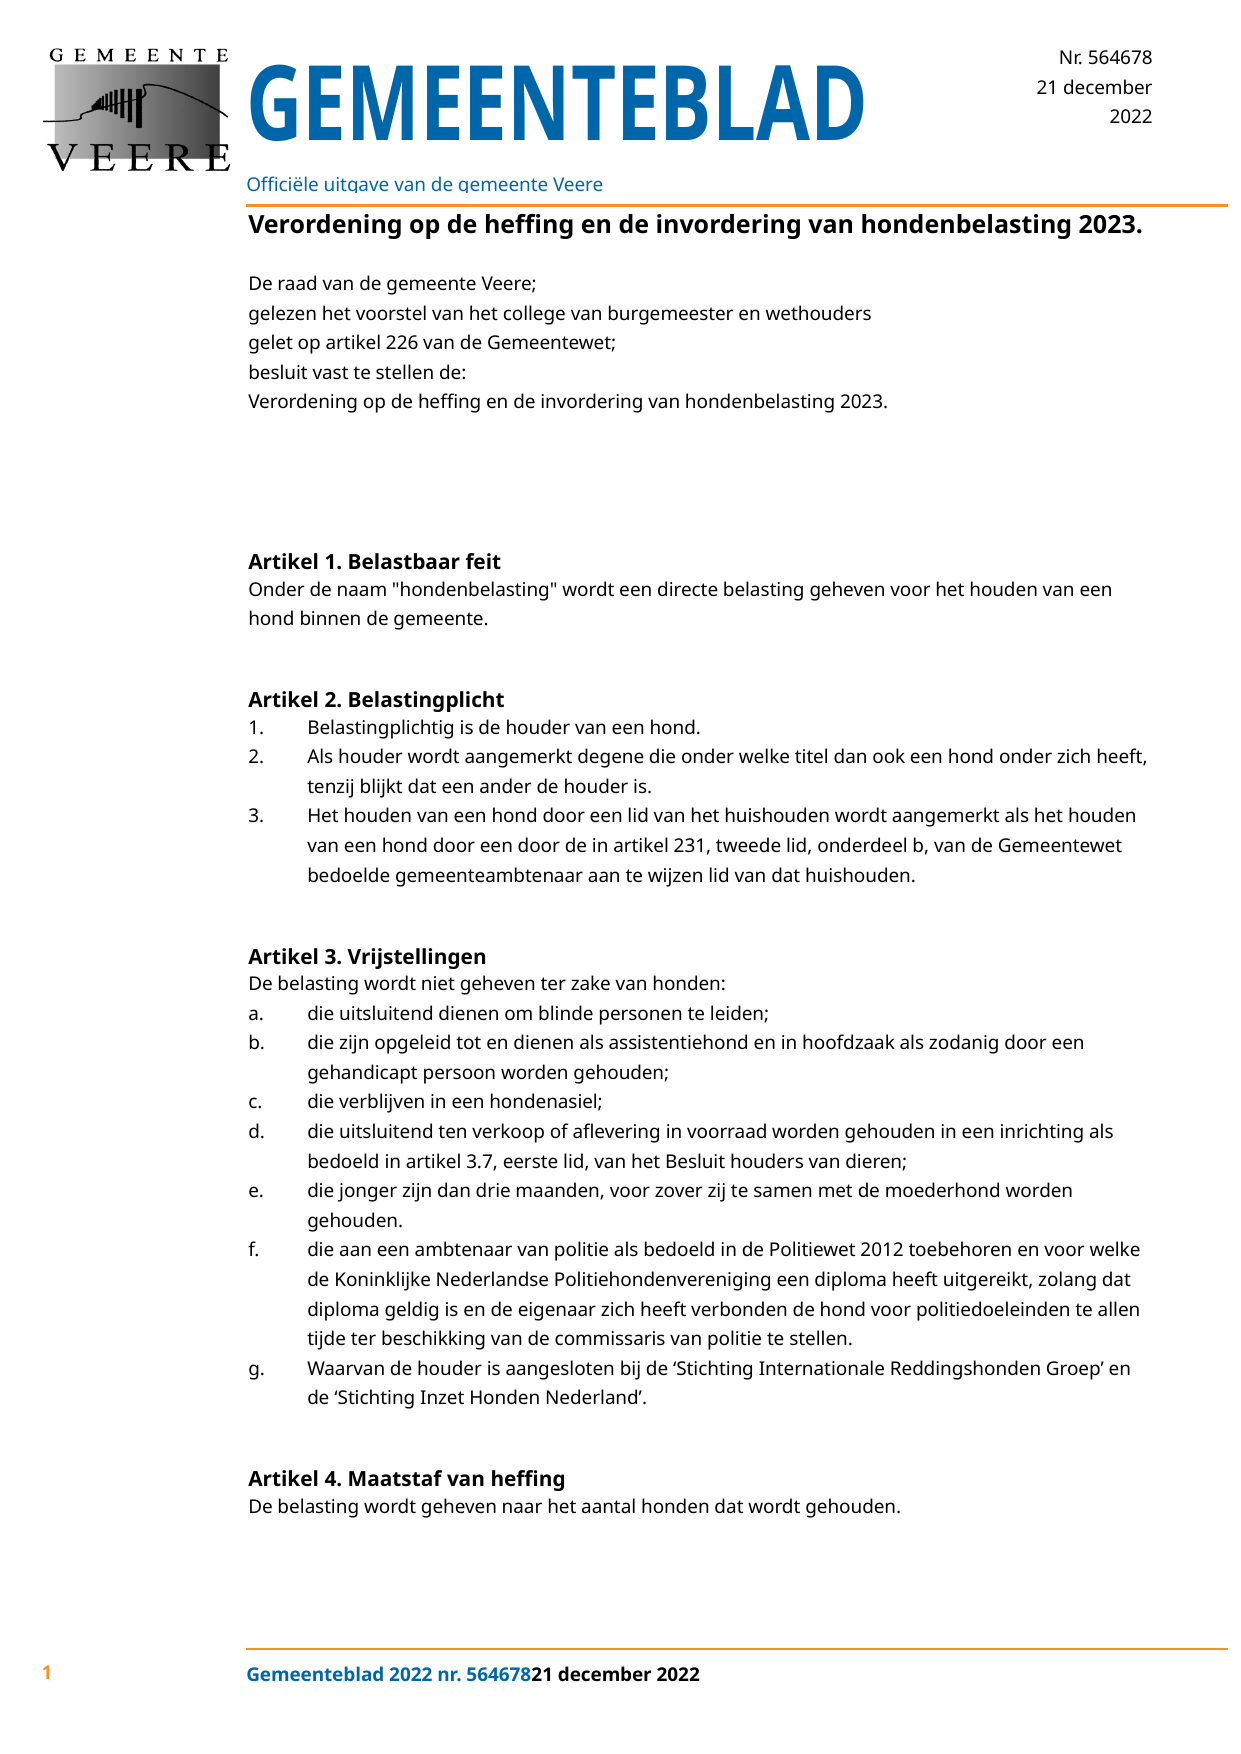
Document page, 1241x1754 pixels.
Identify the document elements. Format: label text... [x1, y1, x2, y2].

list die jonger zijn dan drie maanden, voor zover zij te samen met de moederhond worden gehouden. [248, 1177, 1152, 1233]
text Verordening op de heffing en de invordering van hondenbelasting 2023. [248, 207, 1152, 241]
list Het houden van een hond door een lid van het huishouden wordt aangemerkt als het houden van een hond door een door de in artikel 231, tweede lid, onderdeel b, van de Gemeentewet bedoelde gemeenteambtenaar aan te wijzen lid van dat huishouden. [248, 803, 1152, 888]
list Waarvan de houder is aangesloten bij de ‘Stichting Internationale Reddingshonden Groep’ en de ‘Stichting Inzet Honden Nederland’. [248, 1355, 1152, 1410]
text Artikel 1. Belastbaar feit [248, 547, 1152, 576]
picture [41, 47, 231, 172]
text gelet op artikel 226 van de Gemeentewet; [248, 329, 1152, 355]
list die uitsluitend dienen om blinde personen te leiden; [248, 1000, 1152, 1026]
list Als houder wordt aangemerkt degene die onder welke titel dan ook een hond onder zich heeft, tenzij blijkt dat een ander de houder is. [248, 743, 1152, 799]
list die aan een ambtenaar van politie als bedoeld in de Politiewet 2012 toebehoren en voor welke de Koninklijke Nederlandse Politiehondenvereniging een diploma heeft uitgereikt, zolang dat diploma geldig is en de eigenaar zich heeft verbonden de hond voor politiedoeleinden te allen tijde ter beschikking van de commissaris van politie te stellen. [248, 1237, 1152, 1351]
text De belasting wordt geheven naar het aantal honden dat wordt gehouden. [248, 1493, 1152, 1519]
text Verordening op de heffing en de invordering van hondenbelasting 2023. [248, 389, 1152, 414]
text Artikel 2. Belastingplicht [248, 686, 1152, 714]
text Artikel 3. Vrijstellingen [248, 942, 1152, 970]
list die uitsluitend ten verkoop of aflevering in voorraad worden gehouden in een inrichting als bedoeld in artikel 3.7, eerste lid, van het Besluit houders van dieren; [248, 1118, 1152, 1173]
list die zijn opgeleid tot en dienen als assistentiehond en in hoofdzaak als zodanig door een gehandicapt persoon worden gehouden; [248, 1029, 1152, 1085]
text De belasting wordt niet geheven ter zake van honden: [248, 970, 1152, 996]
list Belastingplichtig is de houder van een hond. [248, 714, 1152, 740]
text Artikel 4. Maatstaf van heffing [248, 1464, 1152, 1493]
text Onder de naam "hondenbelasting" wordt een directe belasting geheven voor het houden van een hond binnen de gemeente. [248, 576, 1152, 631]
text besluit vast te stellen de: [248, 359, 1152, 385]
text gelezen het voorstel van het college van burgemeester en wethouders [248, 300, 1152, 326]
list die verblijven in een hondenasiel; [248, 1089, 1152, 1114]
text De raad van de gemeente Veere; [248, 270, 1152, 296]
